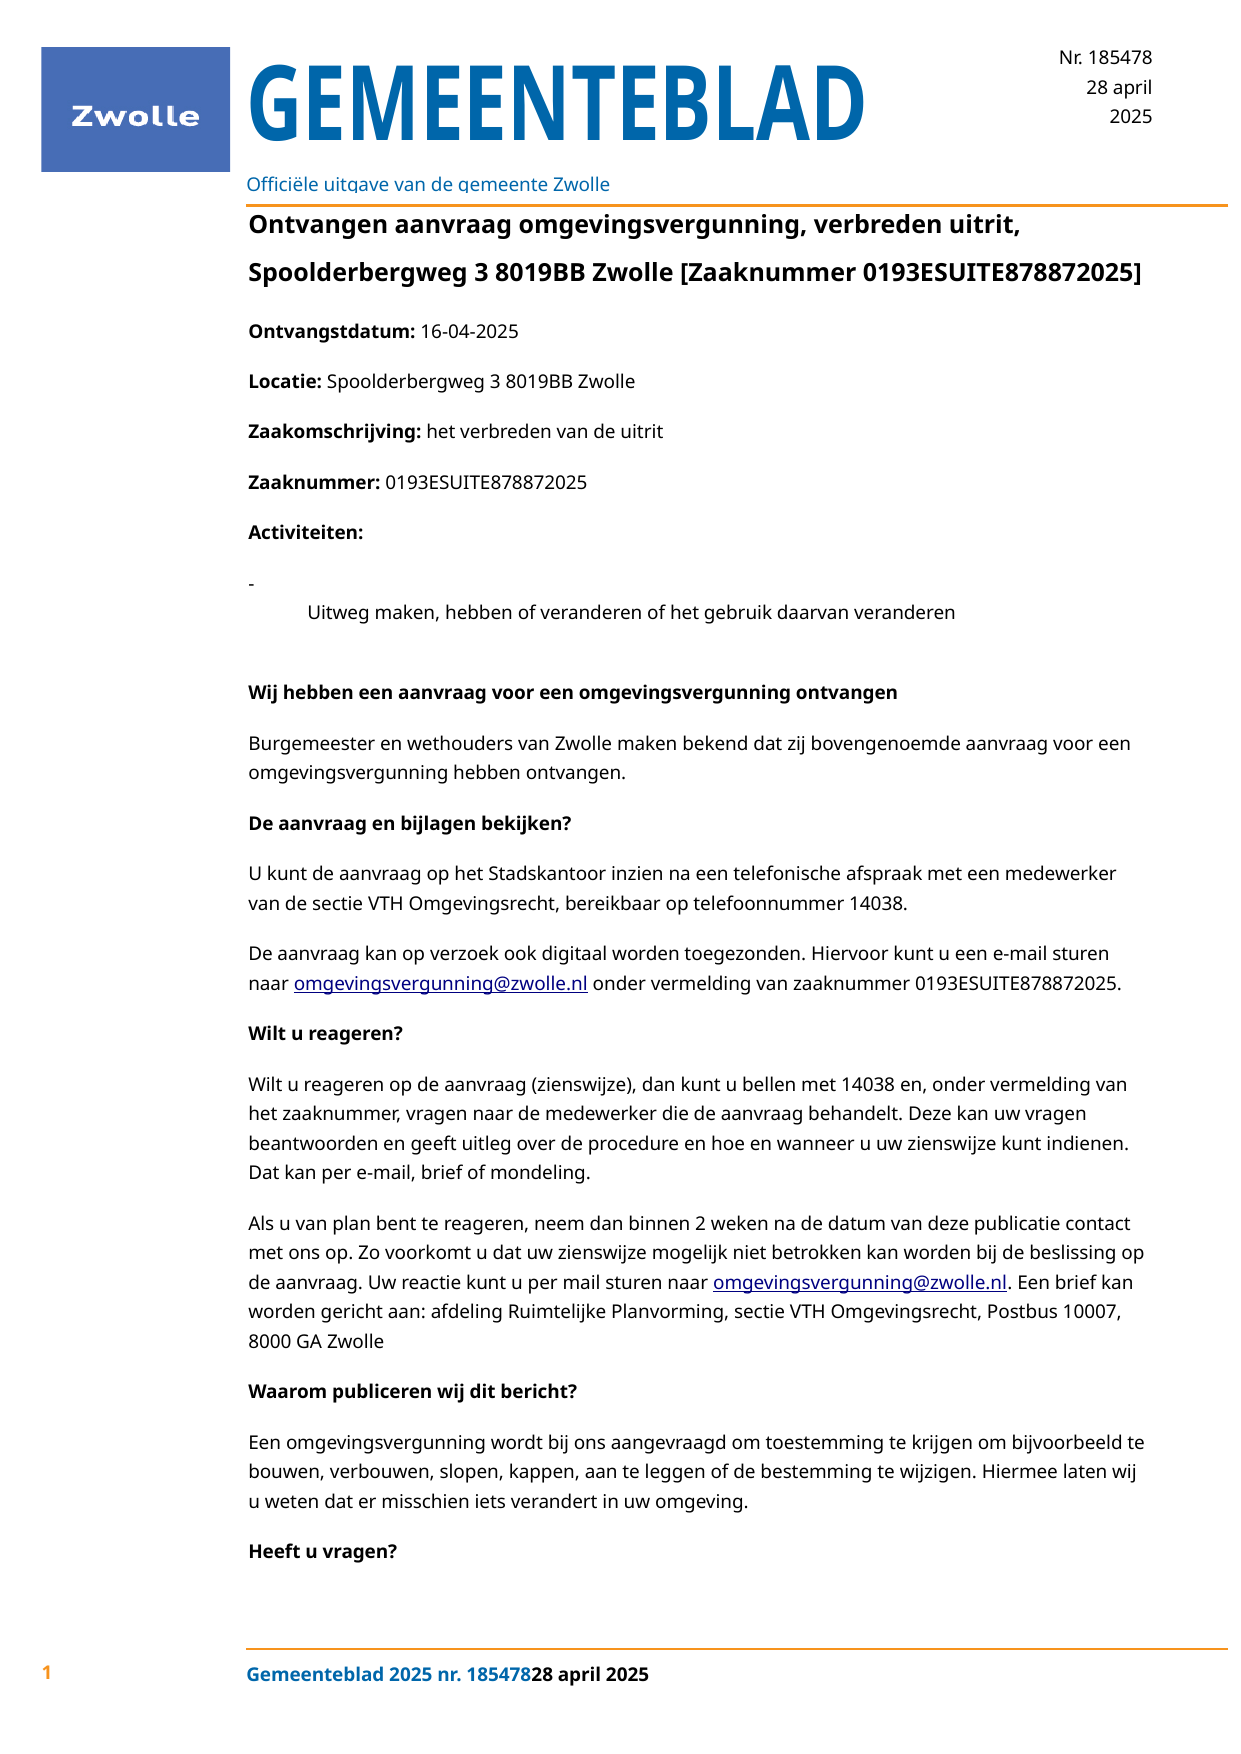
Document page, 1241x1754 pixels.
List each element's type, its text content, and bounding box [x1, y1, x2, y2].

text De aanvraag en bijlagen bekijken? [248, 810, 1152, 836]
text Als u van plan bent te reageren, neem dan binnen 2 weken na de datum van deze publicatie contact met ons op. Zo voorkomt u dat uw zienswijze mogelijk niet betrokken kan worden bij de beslissing op de aanvraag. Uw reactie kunt u per mail sturen naar omgevingsvergunning@zwolle.nl. Een brief kan worden gericht aan: afdeling Ruimtelijke Planvorming, sectie VTH Omgevingsrecht, Postbus 10007, 8000 GA Zwolle [248, 1210, 1152, 1354]
text De aanvraag kan op verzoek ook digitaal worden toegezonden. Hiervoor kunt u een e-mail sturen naar omgevingsvergunning@zwolle.nl onder vermelding van zaaknummer 0193ESUITE878872025. [248, 940, 1152, 996]
text Burgemeester en wethouders van Zwolle maken bekend dat zij bovengenoemde aanvraag voor een omgevingsvergunning hebben ontvangen. [248, 730, 1152, 785]
text Een omgevingsvergunning wordt bij ons aangevraagd om toestemming te krijgen om bijvoorbeeld te bouwen, verbouwen, slopen, kappen, aan te leggen of de bestemming te wijzigen. Hiermee laten wij u weten dat er misschien iets verandert in uw omgeving. [248, 1429, 1152, 1514]
text Heeft u vragen? [248, 1539, 1152, 1564]
picture [41, 47, 231, 172]
text Wilt u reageren op de aanvraag (zienswijze), dan kunt u bellen met 14038 en, onder vermelding van het zaaknummer, vragen naar de medewerker die de aanvraag behandelt. Deze kan uw vragen beantwoorden en geeft uitleg over de procedure en hoe en wanneer u uw zienswijze kunt indienen. Dat kan per e-mail, brief of mondeling. [248, 1071, 1152, 1185]
text Ontvangen aanvraag omgevingsvergunning, verbreden uitrit, Spoolderbergweg 3 8019BB Zwolle [Zaaknummer 0193ESUITE878872025] [248, 207, 1152, 288]
text U kunt de aanvraag op het Stadskantoor inzien na een telefonische afspraak met een medewerker van de sectie VTH Omgevingsrecht, bereikbaar op telefoonnummer 14038. [248, 860, 1152, 916]
text Zaaknummer: 0193ESUITE878872025 [248, 469, 1152, 495]
text Activiteiten: [248, 519, 1152, 545]
list Uitweg maken, hebben of veranderen of het gebruik daarvan veranderen [248, 599, 1152, 625]
text Locatie: Spoolderbergweg 3 8019BB Zwolle [248, 368, 1152, 394]
text Waarom publiceren wij dit bericht? [248, 1379, 1152, 1404]
text Wilt u reageren? [248, 1020, 1152, 1046]
text Zaakomschrijving: het verbreden van de uitrit [248, 419, 1152, 444]
text Ontvangstdatum: 16-04-2025 [248, 318, 1152, 344]
text Wij hebben een aanvraag voor een omgevingsvergunning ontvangen [248, 679, 1152, 705]
